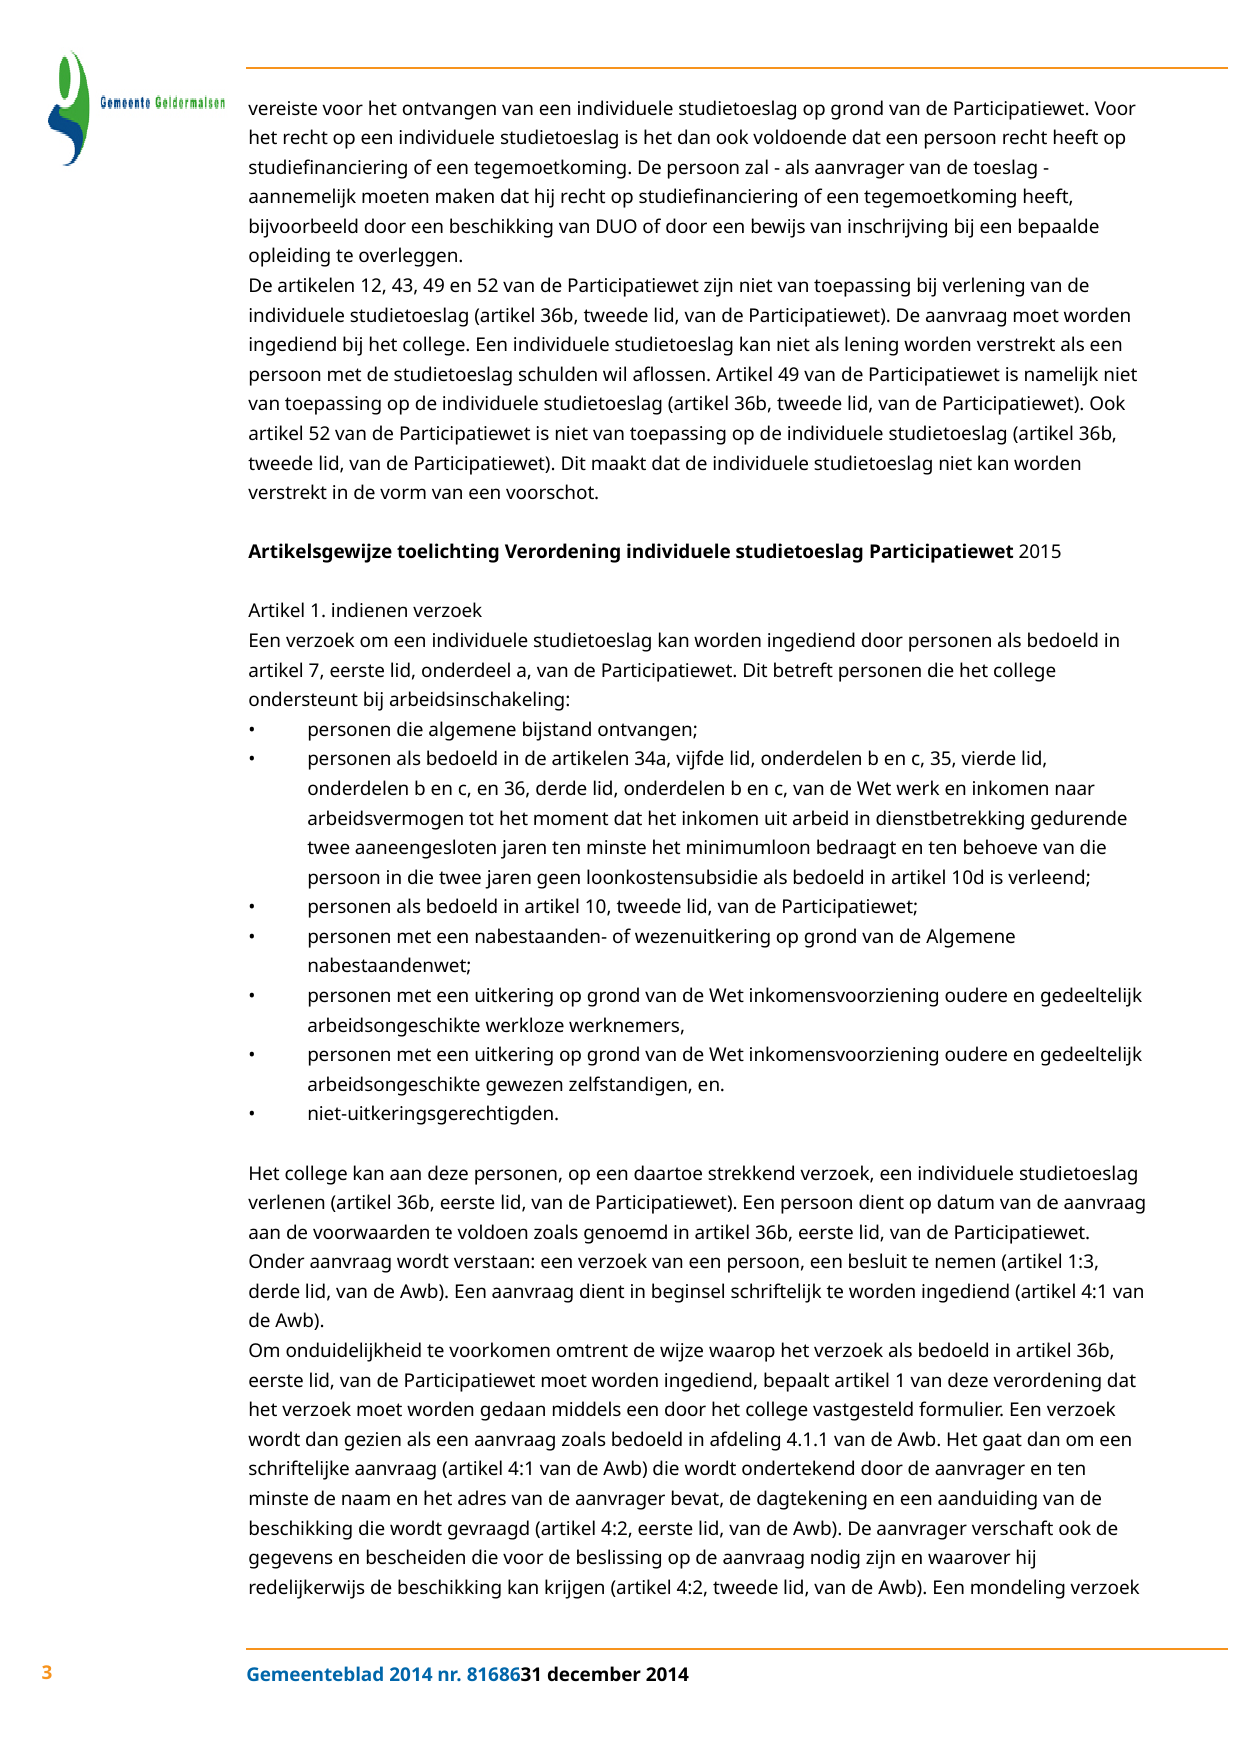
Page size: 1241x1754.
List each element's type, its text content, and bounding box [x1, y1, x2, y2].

list niet-uitkeringsgerechtigden. [248, 1101, 1152, 1126]
text Artikelsgewijze toelichting Verordening individuele studietoeslag Participatiewet 2015 [248, 538, 1152, 564]
picture [41, 47, 231, 172]
text Een verzoek om een individuele studietoeslag kan worden ingediend door personen als bedoeld in artikel 7, eerste lid, onderdeel a, van de Participatiewet. Dit betreft personen die het college ondersteunt bij arbeidsinschakeling: [248, 627, 1152, 712]
list personen met een uitkering op grond van de Wet inkomensvoorziening oudere en gedeeltelijk arbeidsongeschikte gewezen zelfstandigen, en. [248, 1041, 1152, 1097]
list personen met een nabestaanden- of wezenuitkering op grond van de Algemene nabestaandenwet; [248, 923, 1152, 978]
list personen als bedoeld in de artikelen 34a, vijfde lid, onderdelen b en c, 35, vierde lid, onderdelen b en c, en 36, derde lid, onderdelen b en c, van de Wet werk en inkomen naar arbeidsvermogen tot het moment dat het inkomen uit arbeid in dienstbetrekking gedurende twee aaneengesloten jaren ten minste het minimumloon bedraagt en ten behoeve van die persoon in die twee jaren geen loonkostensubsidie als bedoeld in artikel 10d is verleend; [248, 746, 1152, 890]
text De artikelen 12, 43, 49 en 52 van de Participatiewet zijn niet van toepassing bij verlening van de individuele studietoeslag (artikel 36b, tweede lid, van de Participatiewet). De aanvraag moet worden ingediend bij het college. Een individuele studietoeslag kan niet als lening worden verstrekt als een persoon met de studietoeslag schulden wil aflossen. Artikel 49 van de Participatiewet is namelijk niet van toepassing op de individuele studietoeslag (artikel 36b, tweede lid, van de Participatiewet). Ook artikel 52 van de Participatiewet is niet van toepassing op de individuele studietoeslag (artikel 36b, tweede lid, van de Participatiewet). Dit maakt dat de individuele studietoeslag niet kan worden verstrekt in de vorm van een voorschot. [248, 272, 1152, 505]
list personen als bedoeld in artikel 10, tweede lid, van de Participatiewet; [248, 893, 1152, 919]
text Het college kan aan deze personen, op een daartoe strekkend verzoek, een individuele studietoeslag verlenen (artikel 36b, eerste lid, van de Participatiewet). Een persoon dient op datum van de aanvraag aan de voorwaarden te voldoen zoals genoemd in artikel 36b, eerste lid, van de Participatiewet. Onder aanvraag wordt verstaan: een verzoek van een persoon, een besluit te nemen (artikel 1:3, derde lid, van de Awb). Een aanvraag dient in beginsel schriftelijk te worden ingediend (artikel 4:1 van de Awb). [248, 1160, 1152, 1333]
list personen met een uitkering op grond van de Wet inkomensvoorziening oudere en gedeeltelijk arbeidsongeschikte werkloze werknemers, [248, 982, 1152, 1038]
text Artikel 1. indienen verzoek [248, 598, 1152, 623]
text Om onduidelijkheid te voorkomen omtrent de wijze waarop het verzoek als bedoeld in artikel 36b, eerste lid, van de Participatiewet moet worden ingediend, bepaalt artikel 1 van deze verordening dat het verzoek moet worden gedaan middels een door het college vastgesteld formulier. Een verzoek wordt dan gezien als een aanvraag zoals bedoeld in afdeling 4.1.1 van de Awb. Het gaat dan om een schriftelijke aanvraag (artikel 4:1 van de Awb) die wordt ondertekend door de aanvrager en ten minste de naam en het adres van de aanvrager bevat, de dagtekening en een aanduiding van de beschikking die wordt gevraagd (artikel 4:2, eerste lid, van de Awb). De aanvrager verschaft ook de gegevens en bescheiden die voor de beslissing op de aanvraag nodig zijn en waarover hij redelijkerwijs de beschikking kan krijgen (artikel 4:2, tweede lid, van de Awb). Een mondeling verzoek [248, 1337, 1152, 1600]
text vereiste voor het ontvangen van een individuele studietoeslag op grond van de Participatiewet. Voor het recht op een individuele studietoeslag is het dan ook voldoende dat een persoon recht heeft op studiefinanciering of een tegemoetkoming. De persoon zal - als aanvrager van de toeslag - aannemelijk moeten maken dat hij recht op studiefinanciering of een tegemoetkoming heeft, bijvoorbeeld door een beschikking van DUO of door een bewijs van inschrijving bij een bepaalde opleiding te overleggen. [248, 95, 1152, 268]
list personen die algemene bijstand ontvangen; [248, 716, 1152, 742]
